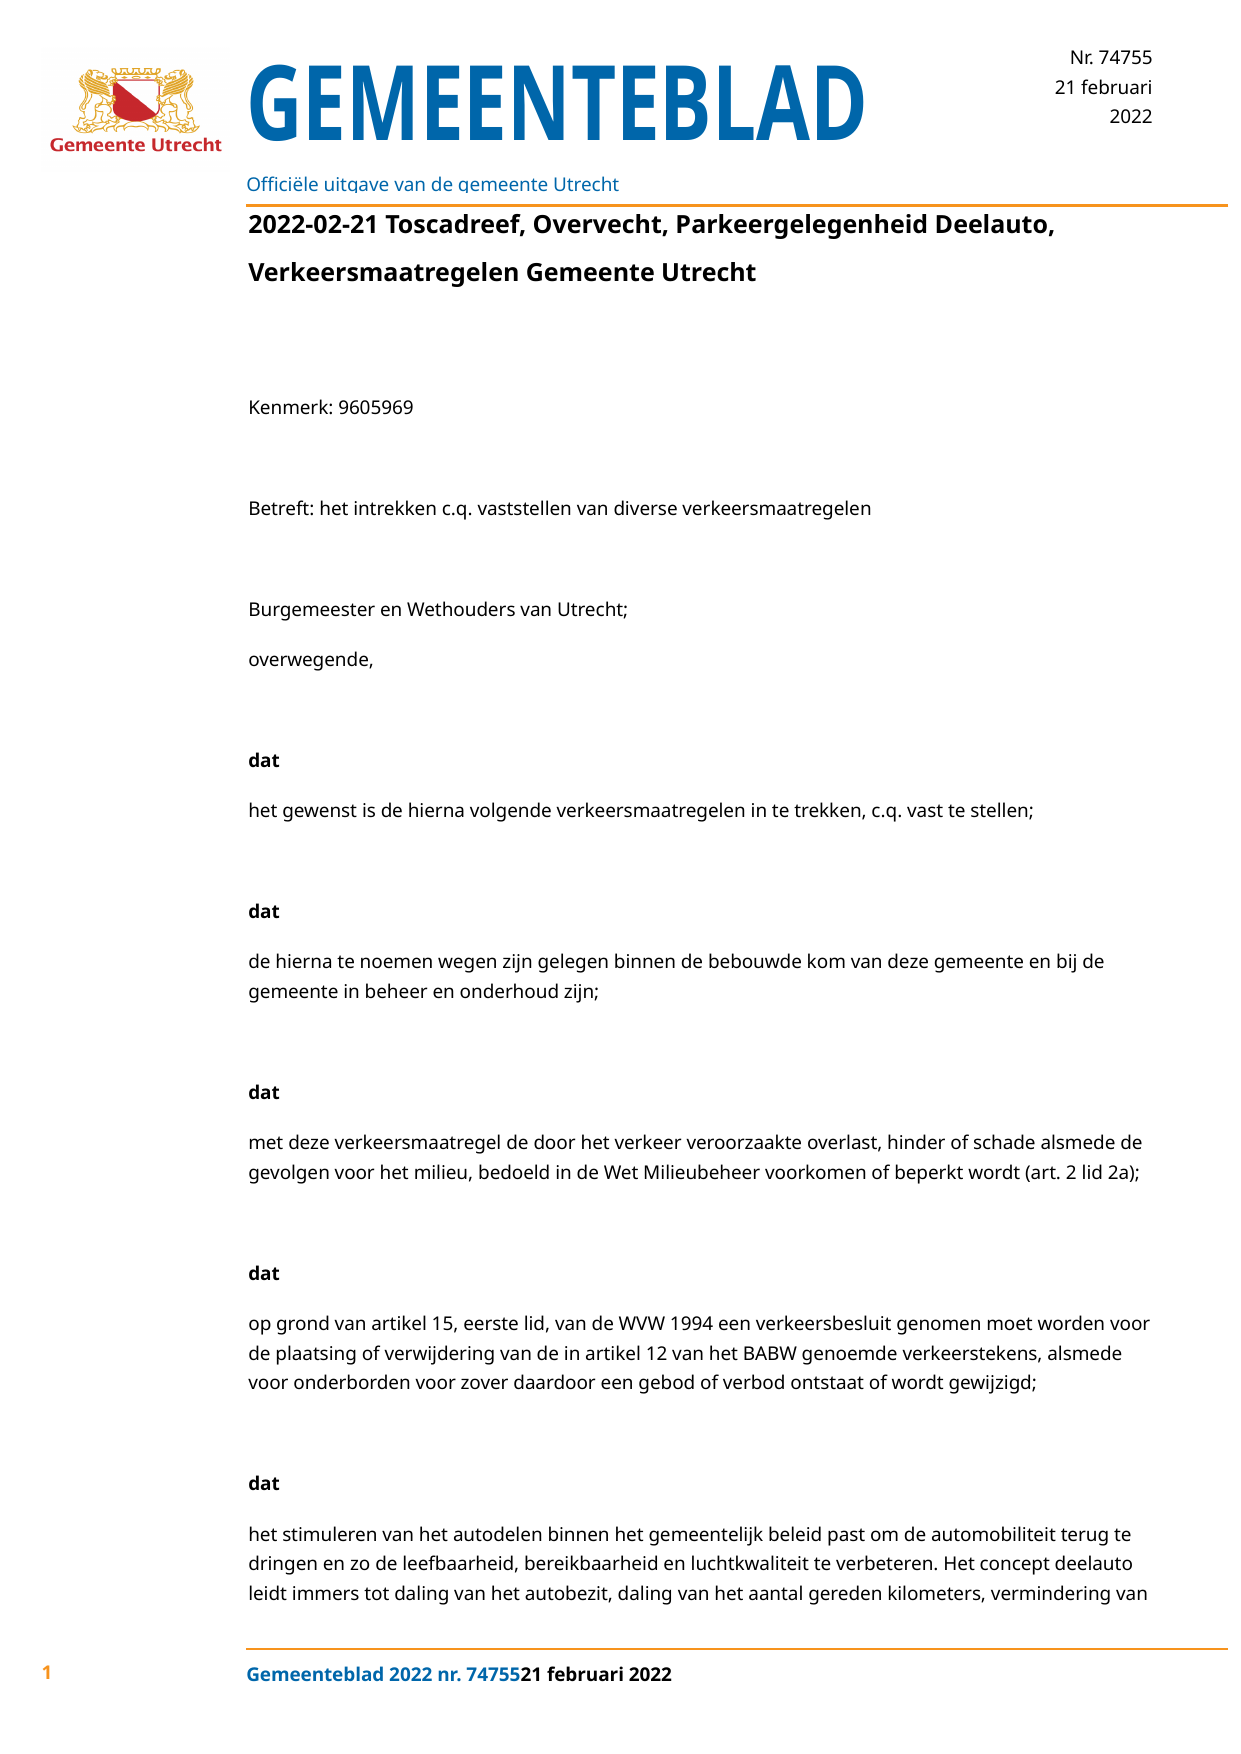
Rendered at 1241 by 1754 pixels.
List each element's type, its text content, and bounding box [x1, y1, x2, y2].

text Kenmerk: 9605969 [248, 394, 1152, 420]
text op grond van artikel 15, eerste lid, van de WVW 1994 een verkeersbesluit genomen moet worden voor de plaatsing of verwijdering van de in artikel 12 van het BABW genoemde verkeerstekens, alsmede voor onderborden voor zover daardoor een gebod of verbod ontstaat of wordt gewijzigd; [248, 1310, 1152, 1395]
text het stimuleren van het autodelen binnen het gemeentelijk beleid past om de automobiliteit terug te dringen en zo de leefbaarheid, bereikbaarheid en luchtkwaliteit te verbeteren. Het concept deelauto leidt immers tot daling van het autobezit, daling van het aantal gereden kilometers, vermindering van [248, 1521, 1152, 1606]
text dat [248, 1260, 1152, 1286]
picture [41, 47, 231, 172]
text dat [248, 747, 1152, 773]
text overwegende, [248, 646, 1152, 672]
text 2022-02-21 Toscadreef, Overvecht, Parkeergelegenheid Deelauto, Verkeersmaatregelen Gemeente Utrecht [248, 207, 1152, 288]
text het gewenst is de hierna volgende verkeersmaatregelen in te trekken, c.q. vast te stellen; [248, 797, 1152, 823]
text dat [248, 898, 1152, 924]
text Betreft: het intrekken c.q. vaststellen van diverse verkeersmaatregelen [248, 495, 1152, 521]
text dat [248, 1470, 1152, 1496]
text Burgemeester en Wethouders van Utrecht; [248, 596, 1152, 621]
text de hierna te noemen wegen zijn gelegen binnen de bebouwde kom van deze gemeente en bij de gemeente in beheer en onderhoud zijn; [248, 949, 1152, 1004]
text dat [248, 1079, 1152, 1105]
text met deze verkeersmaatregel de door het verkeer veroorzaakte overlast, hinder of schade alsmede de gevolgen voor het milieu, bedoeld in de Wet Milieubeheer voorkomen of beperkt wordt (art. 2 lid 2a); [248, 1129, 1152, 1185]
